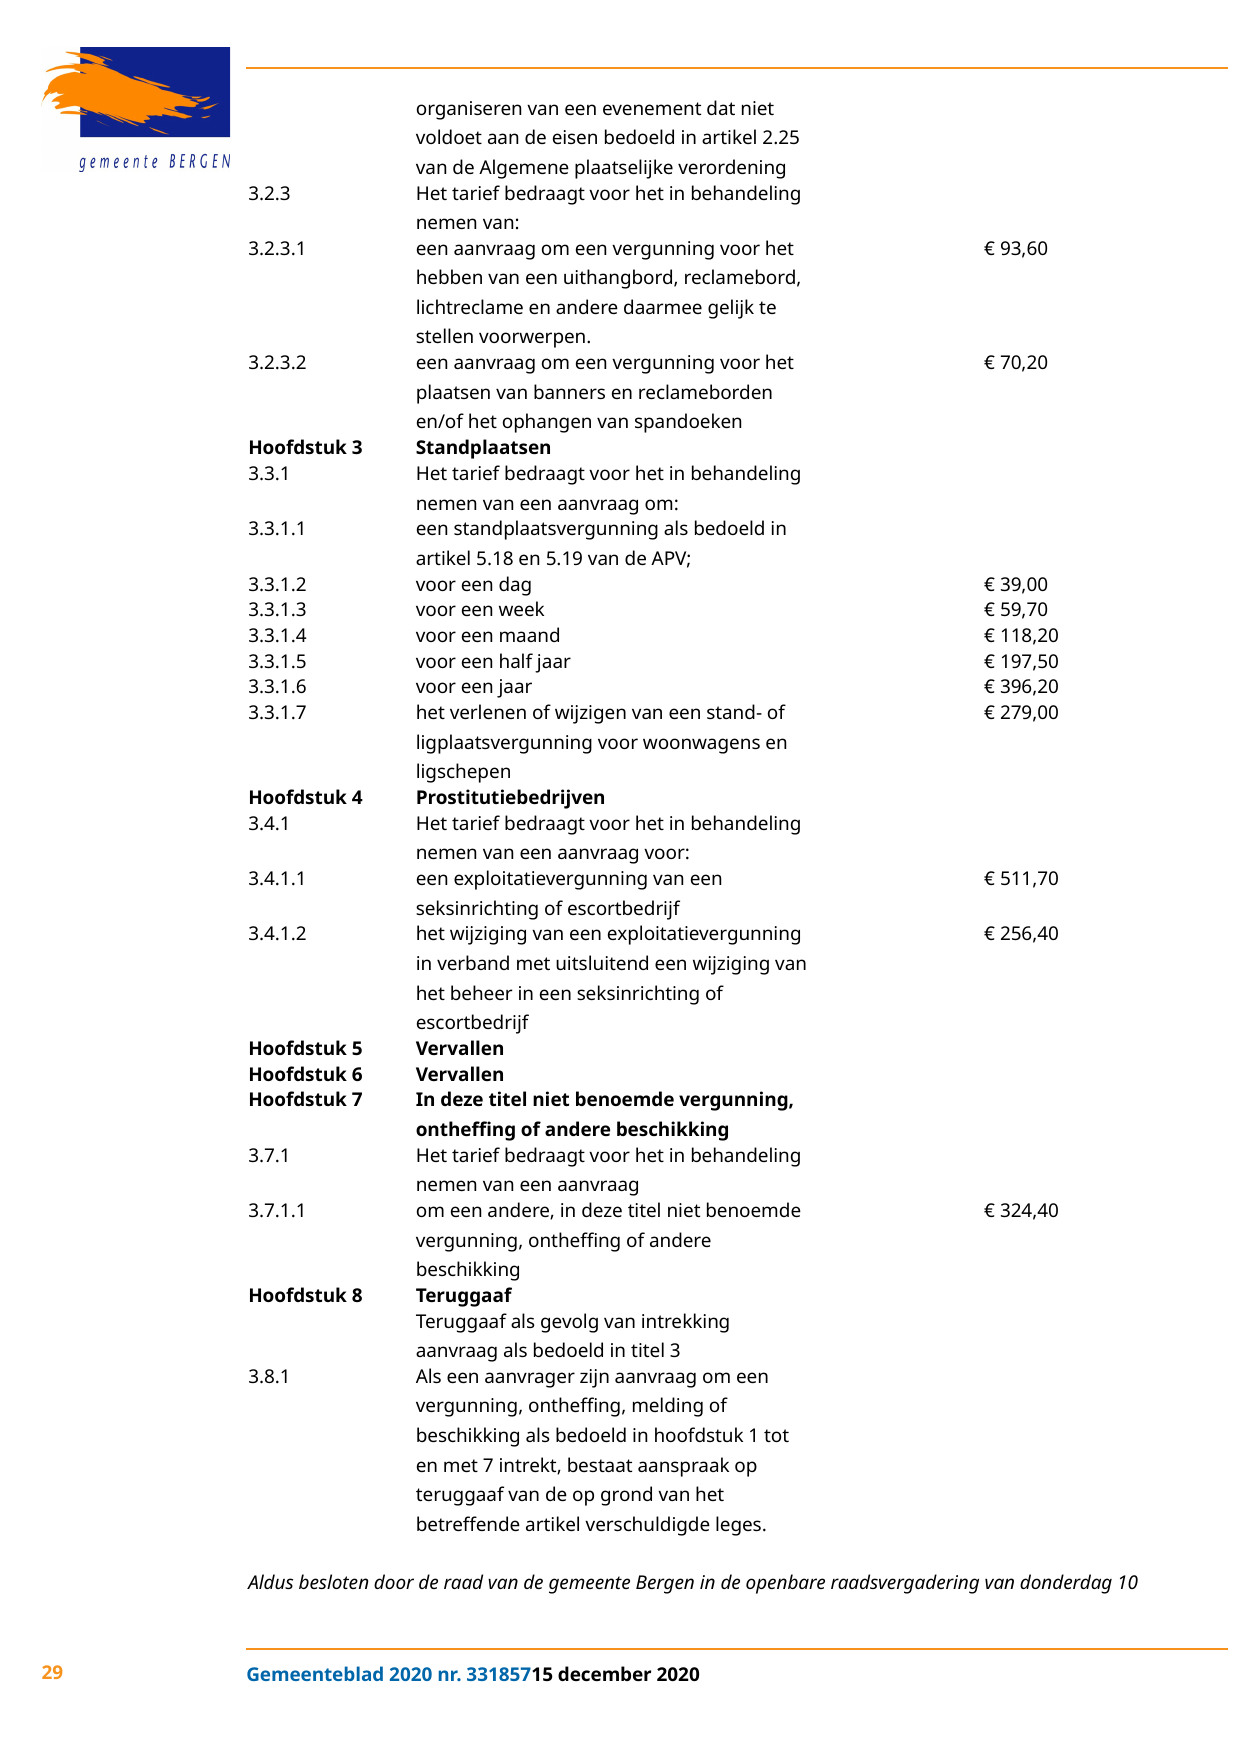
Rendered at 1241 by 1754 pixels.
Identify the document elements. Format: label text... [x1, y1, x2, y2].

table_cell 3.3.1.6 [248, 674, 416, 699]
table_cell 3.3.1.4 [248, 622, 416, 648]
table_cell een exploitatievergunning van een seksinrichting of escortbedrijf [416, 865, 816, 921]
picture [41, 47, 231, 172]
table_cell € 511,70 [984, 865, 1152, 921]
table_cell om een andere, in deze titel niet benoemde vergunning, ontheffing of andere beschikking [416, 1197, 816, 1282]
table_cell 3.4.1.2 [248, 921, 416, 1035]
table_cell [984, 1282, 1152, 1308]
table_cell [816, 1282, 984, 1308]
table_cell Vervallen [416, 1035, 816, 1061]
table_cell [984, 810, 1152, 865]
table_cell Prostitutiebedrijven [416, 784, 816, 810]
table_cell [984, 1087, 1152, 1142]
table_cell [816, 648, 984, 674]
table_cell [816, 1087, 984, 1142]
table_cell een standplaatsvergunning als bedoeld in artikel 5.18 en 5.19 van de APV; [416, 515, 816, 571]
table_cell 3.2.3.2 [248, 350, 416, 434]
table_cell € 197,50 [984, 648, 1152, 674]
table_cell Het tarief bedraagt voor het in behandeling nemen van een aanvraag [416, 1142, 816, 1197]
text Aldus besloten door de raad van de gemeente Bergen in de openbare raadsvergadering van donderdag 10 [248, 1569, 1152, 1595]
table_cell Hoofdstuk 5 [248, 1035, 416, 1061]
table_cell [816, 1308, 984, 1363]
table_cell [816, 571, 984, 596]
table_cell [984, 460, 1152, 515]
table_cell het wijziging van een exploitatievergunning in verband met uitsluitend een wijziging van het beheer in een seksinrichting of escortbedrijf [416, 921, 816, 1035]
table_cell 3.3.1.7 [248, 699, 416, 784]
table_cell [984, 95, 1152, 180]
table_cell 3.4.1 [248, 810, 416, 865]
table_cell Hoofdstuk 6 [248, 1061, 416, 1087]
table_cell [984, 180, 1152, 235]
table_cell 3.3.1.1 [248, 515, 416, 571]
table_cell € 70,20 [984, 350, 1152, 434]
table_cell Het tarief bedraagt voor het in behandeling nemen van een aanvraag om: [416, 460, 816, 515]
table_cell € 324,40 [984, 1197, 1152, 1282]
table_cell 3.7.1.1 [248, 1197, 416, 1282]
table_cell organiseren van een evenement dat niet voldoet aan de eisen bedoeld in artikel 2.25 van de Algemene plaatselijke verordening [416, 95, 816, 180]
table_cell Hoofdstuk 7 [248, 1087, 416, 1142]
table_cell [248, 1308, 416, 1363]
table_cell [816, 921, 984, 1035]
table_cell Teruggaaf als gevolg van intrekking aanvraag als bedoeld in titel 3 [416, 1308, 816, 1363]
table_cell voor een week [416, 596, 816, 622]
table_cell [984, 1035, 1152, 1061]
table_cell [816, 674, 984, 699]
table_cell 3.8.1 [248, 1363, 416, 1537]
table_cell [816, 1363, 984, 1537]
table_cell [816, 596, 984, 622]
table_cell 3.2.3.1 [248, 235, 416, 349]
table_cell [984, 1061, 1152, 1087]
table_cell [816, 1197, 984, 1282]
table_cell 3.7.1 [248, 1142, 416, 1197]
table_cell € 93,60 [984, 235, 1152, 349]
table_cell een aanvraag om een vergunning voor het plaatsen van banners en reclameborden en/of het ophangen van spandoeken [416, 350, 816, 434]
table_cell Standplaatsen [416, 434, 816, 460]
table_cell [816, 460, 984, 515]
table_cell [816, 810, 984, 865]
table_cell [816, 1142, 984, 1197]
table_cell 3.2.3 [248, 180, 416, 235]
table_cell [248, 95, 416, 180]
table_cell [816, 865, 984, 921]
table_cell 3.3.1.2 [248, 571, 416, 596]
table_cell voor een half jaar [416, 648, 816, 674]
table_cell een aanvraag om een vergunning voor het hebben van een uithangbord, reclamebord, lichtreclame en andere daarmee gelijk te stellen voorwerpen. [416, 235, 816, 349]
table_cell 3.4.1.1 [248, 865, 416, 921]
table_cell 3.3.1.3 [248, 596, 416, 622]
table_cell [816, 699, 984, 784]
table_cell In deze titel niet benoemde vergunning, ontheffing of andere beschikking [416, 1087, 816, 1142]
table_cell 3.3.1 [248, 460, 416, 515]
table_cell Vervallen [416, 1061, 816, 1087]
table_cell [816, 622, 984, 648]
table_cell [816, 95, 984, 180]
table_cell [984, 1363, 1152, 1537]
table_cell [984, 1308, 1152, 1363]
table_cell € 279,00 [984, 699, 1152, 784]
table_cell Het tarief bedraagt voor het in behandeling nemen van een aanvraag voor: [416, 810, 816, 865]
table_cell € 39,00 [984, 571, 1152, 596]
table_cell [816, 180, 984, 235]
table_cell voor een dag [416, 571, 816, 596]
table_cell [816, 1035, 984, 1061]
table_cell € 59,70 [984, 596, 1152, 622]
table_cell Het tarief bedraagt voor het in behandeling nemen van: [416, 180, 816, 235]
table_cell € 396,20 [984, 674, 1152, 699]
table_cell [816, 235, 984, 349]
table_cell Teruggaaf [416, 1282, 816, 1308]
table_cell Als een aanvrager zijn aanvraag om een vergunning, ontheffing, melding of beschikking als bedoeld in hoofdstuk 1 tot en met 7 intrekt, bestaat aanspraak op teruggaaf van de op grond van het betreffende artikel verschuldigde leges. [416, 1363, 816, 1537]
table_cell Hoofdstuk 3 [248, 434, 416, 460]
table_cell [984, 1142, 1152, 1197]
table_cell voor een jaar [416, 674, 816, 699]
table_cell [816, 350, 984, 434]
table_cell 3.3.1.5 [248, 648, 416, 674]
table_cell [984, 434, 1152, 460]
table_cell [816, 1061, 984, 1087]
table_cell voor een maand [416, 622, 816, 648]
table_cell [816, 434, 984, 460]
table_cell [984, 784, 1152, 810]
table_cell [816, 515, 984, 571]
table_cell [984, 515, 1152, 571]
table_cell Hoofdstuk 8 [248, 1282, 416, 1308]
table_cell € 118,20 [984, 622, 1152, 648]
table_cell [816, 784, 984, 810]
table_cell Hoofdstuk 4 [248, 784, 416, 810]
table_cell het verlenen of wijzigen van een stand- of ligplaatsvergunning voor woonwagens en ligschepen [416, 699, 816, 784]
table_cell € 256,40 [984, 921, 1152, 1035]
